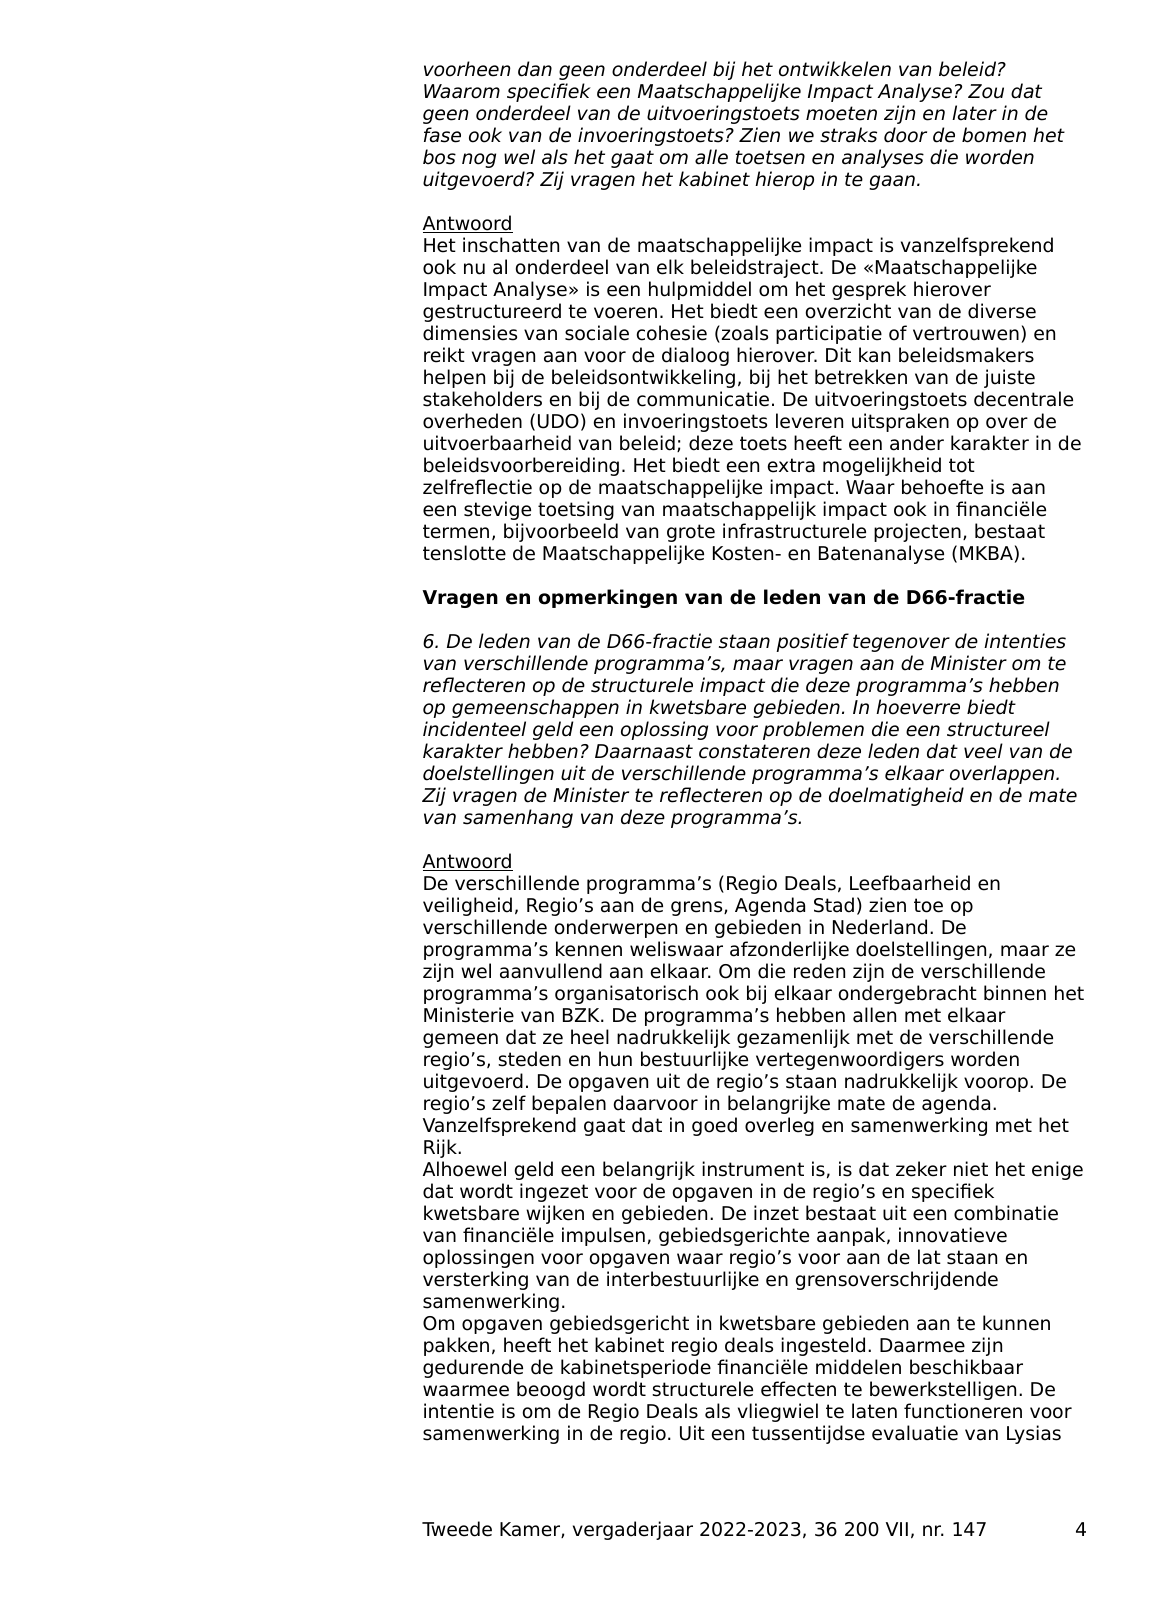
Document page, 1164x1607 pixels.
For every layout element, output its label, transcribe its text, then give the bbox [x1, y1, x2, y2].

text voorheen dan geen onderdeel bij het ontwikkelen van beleid? Waarom specifiek een Maatschappelijke Impact Analyse? Zou dat geen onderdeel van de uitvoeringstoets moeten zijn en later in de fase ook van de invoeringstoets? Zien we straks door de bomen het bos nog wel als het gaat om alle toetsen en analyses die worden uitgevoerd? Zij vragen het kabinet hierop in te gaan. [422, 59, 1087, 191]
text Alhoewel geld een belangrijk instrument is, is dat zeker niet het enige dat wordt ingezet voor de opgaven in de regio’s en specifiek kwetsbare wijken en gebieden. De inzet bestaat uit een combinatie van financiële impulsen, gebiedsgerichte aanpak, innovatieve oplossingen voor opgaven waar regio’s voor aan de lat staan en versterking van de interbestuurlijke en grensoverschrijdende samenwerking. [422, 1159, 1087, 1313]
text Om opgaven gebiedsgericht in kwetsbare gebieden aan te kunnen pakken, heeft het kabinet regio deals ingesteld. Daarmee zijn gedurende de kabinetsperiode financiële middelen beschikbaar waarmee beoogd wordt structurele effecten te bewerkstelligen. De intentie is om de Regio Deals als vliegwiel te laten functioneren voor samenwerking in de regio. Uit een tussentijdse evaluatie van Lysias [422, 1313, 1087, 1444]
text Antwoord [422, 851, 1087, 873]
text 6. De leden van de D66-fractie staan positief tegenover de intenties van verschillende programma’s, maar vragen aan de Minister om te reflecteren op de structurele impact die deze programma’s hebben op gemeenschappen in kwetsbare gebieden. In hoeverre biedt incidenteel geld een oplossing voor problemen die een structureel karakter hebben? Daarnaast constateren deze leden dat veel van de doelstellingen uit de verschillende programma’s elkaar overlappen. Zij vragen de Minister te reflecteren op de doelmatigheid en de mate van samenhang van deze programma’s. [422, 631, 1087, 829]
text Antwoord [422, 213, 1087, 235]
text Het inschatten van de maatschappelijke impact is vanzelfsprekend ook nu al onderdeel van elk beleidstraject. De «Maatschappelijke Impact Analyse» is een hulpmiddel om het gesprek hierover gestructureerd te voeren. Het biedt een overzicht van de diverse dimensies van sociale cohesie (zoals participatie of vertrouwen) en reikt vragen aan voor de dialoog hierover. Dit kan beleidsmakers helpen bij de beleidsontwikkeling, bij het betrekken van de juiste stakeholders en bij de communicatie. De uitvoeringstoets decentrale overheden (UDO) en invoeringstoets leveren uitspraken op over de uitvoerbaarheid van beleid; deze toets heeft een ander karakter in de beleidsvoorbereiding. Het biedt een extra mogelijkheid tot zelfreflectie op de maatschappelijke impact. Waar behoefte is aan een stevige toetsing van maatschappelijk impact ook in financiële termen, bijvoorbeeld van grote infrastructurele projecten, bestaat tenslotte de Maatschappelijke Kosten- en Batenanalyse (MKBA). [422, 235, 1087, 565]
text De verschillende programma’s (Regio Deals, Leefbaarheid en veiligheid, Regio’s aan de grens, Agenda Stad) zien toe op verschillende onderwerpen en gebieden in Nederland. De programma’s kennen weliswaar afzonderlijke doelstellingen, maar ze zijn wel aanvullend aan elkaar. Om die reden zijn de verschillende programma’s organisatorisch ook bij elkaar ondergebracht binnen het Ministerie van BZK. De programma’s hebben allen met elkaar gemeen dat ze heel nadrukkelijk gezamenlijk met de verschillende regio’s, steden en hun bestuurlijke vertegenwoordigers worden uitgevoerd. De opgaven uit de regio’s staan nadrukkelijk voorop. De regio’s zelf bepalen daarvoor in belangrijke mate de agenda. Vanzelfsprekend gaat dat in goed overleg en samenwerking met het Rijk. [422, 873, 1087, 1159]
subtitle Vragen en opmerkingen van de leden van de D66-fractie [422, 587, 1087, 609]
